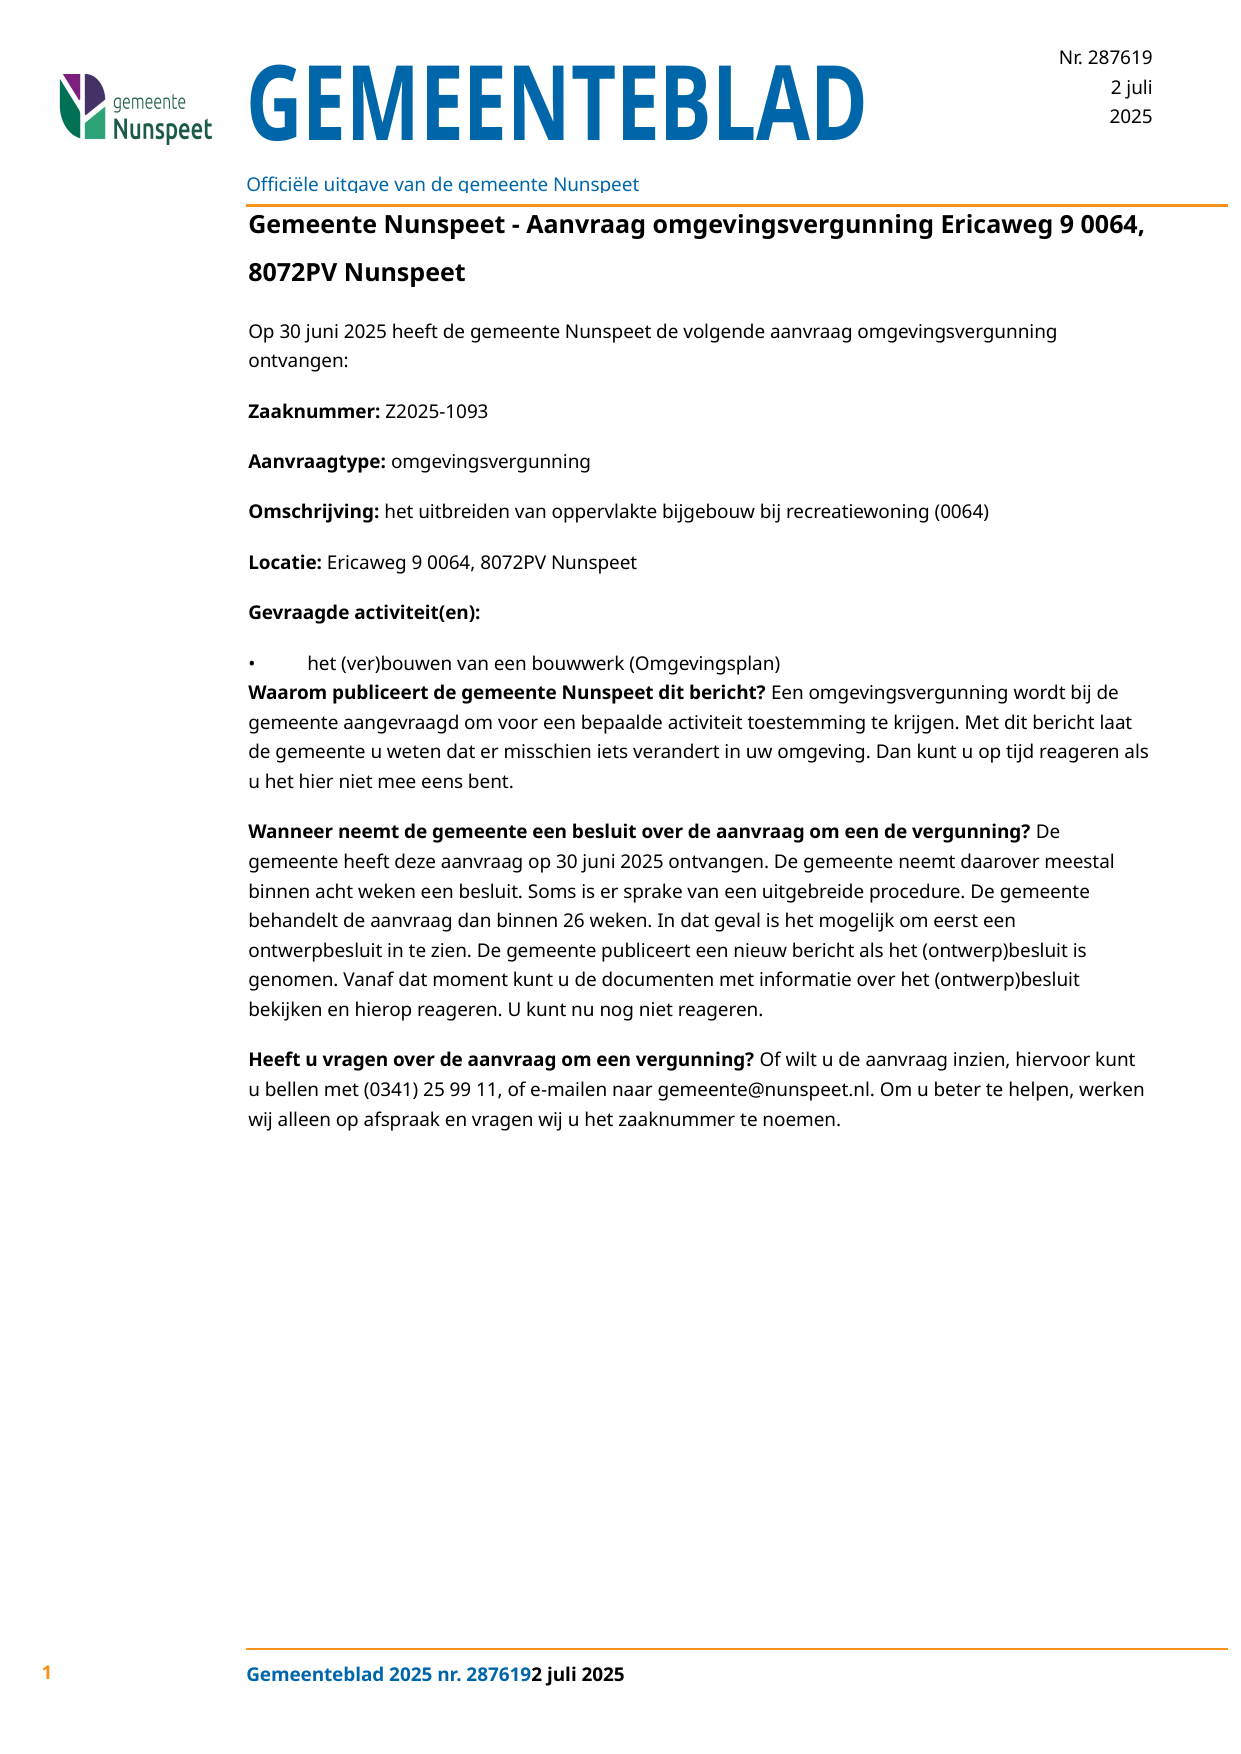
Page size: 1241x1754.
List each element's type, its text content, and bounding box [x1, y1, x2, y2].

list het (ver)bouwen van een bouwwerk (Omgevingsplan) [248, 650, 1152, 676]
text Gevraagde activiteit(en): [248, 599, 1152, 625]
text Locatie: Ericaweg 9 0064, 8072PV Nunspeet [248, 549, 1152, 575]
text Wanneer neemt de gemeente een besluit over de aanvraag om een de vergunning? De gemeente heeft deze aanvraag op 30 juni 2025 ontvangen. De gemeente neemt daarover meestal binnen acht weken een besluit. Soms is er sprake van een uitgebreide procedure. De gemeente behandelt de aanvraag dan binnen 26 weken. In dat geval is het mogelijk om eerst een ontwerpbesluit in te zien. De gemeente publiceert een nieuw bericht als het (ontwerp)besluit is genomen. Vanaf dat moment kunt u de documenten met informatie over het (ontwerp)besluit bekijken en hierop reageren. U kunt nu nog niet reageren. [248, 819, 1152, 1022]
text Omschrijving: het uitbreiden van oppervlakte bijgebouw bij recreatiewoning (0064) [248, 499, 1152, 524]
text Op 30 juni 2025 heeft de gemeente Nunspeet de volgende aanvraag omgevingsvergunning ontvangen: [248, 318, 1152, 373]
text Aanvraagtype: omgevingsvergunning [248, 448, 1152, 474]
text Gemeente Nunspeet - Aanvraag omgevingsvergunning Ericaweg 9 0064, 8072PV Nunspeet [248, 207, 1152, 288]
picture [41, 47, 231, 172]
text Heeft u vragen over de aanvraag om een vergunning? Of wilt u de aanvraag inzien, hiervoor kunt u bellen met (0341) 25 99 11, of e-mailen naar gemeente@nunspeet.nl. Om u beter te helpen, werken wij alleen op afspraak en vragen wij u het zaaknummer te noemen. [248, 1047, 1152, 1132]
text Zaaknummer: Z2025-1093 [248, 398, 1152, 424]
text Waarom publiceert de gemeente Nunspeet dit bericht? Een omgevingsvergunning wordt bij de gemeente aangevraagd om voor een bepaalde activiteit toestemming te krijgen. Met dit bericht laat de gemeente u weten dat er misschien iets verandert in uw omgeving. Dan kunt u op tijd reageren als u het hier niet mee eens bent. [248, 679, 1152, 794]
